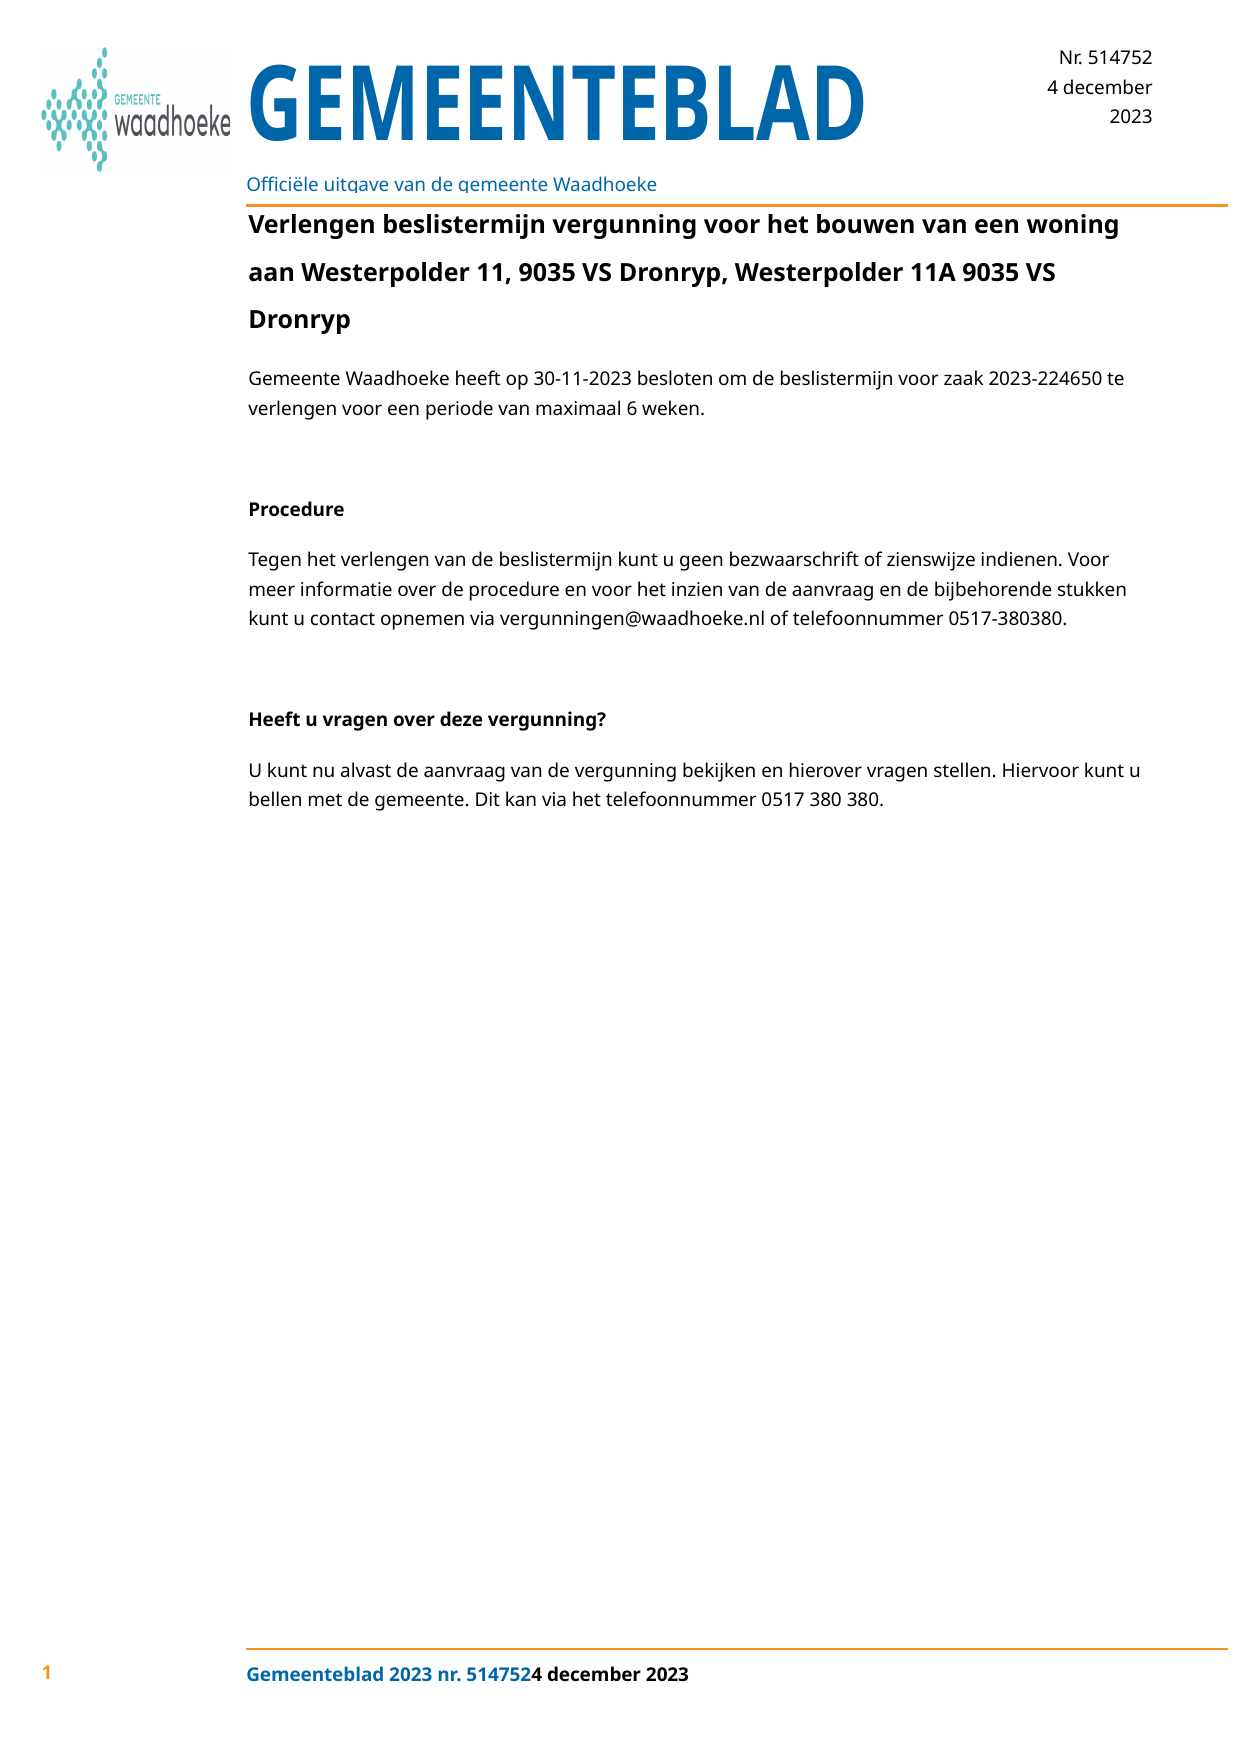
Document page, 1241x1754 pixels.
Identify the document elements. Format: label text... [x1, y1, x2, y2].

text Gemeente Waadhoeke heeft op 30-11-2023 besloten om de beslistermijn voor zaak 2023-224650 te verlengen voor een periode van maximaal 6 weken. [248, 366, 1152, 421]
text U kunt nu alvast de aanvraag van de vergunning bekijken en hierover vragen stellen. Hiervoor kunt u bellen met de gemeente. Dit kan via het telefoonnummer 0517 380 380. [248, 757, 1152, 812]
text Verlengen beslistermijn vergunning voor het bouwen van een woning aan Westerpolder 11, 9035 VS Dronryp, Westerpolder 11A 9035 VS Dronryp [248, 207, 1152, 336]
text Tegen het verlengen van de beslistermijn kunt u geen bezwaarschrift of zienswijze indienen. Voor meer informatie over de procedure en voor het inzien van de aanvraag en de bijbehorende stukken kunt u contact opnemen via vergunningen@waadhoeke.nl of telefoonnummer 0517-380380. [248, 546, 1152, 631]
text Heeft u vragen over deze vergunning? [248, 706, 1152, 732]
picture [41, 47, 231, 172]
text Procedure [248, 496, 1152, 522]
